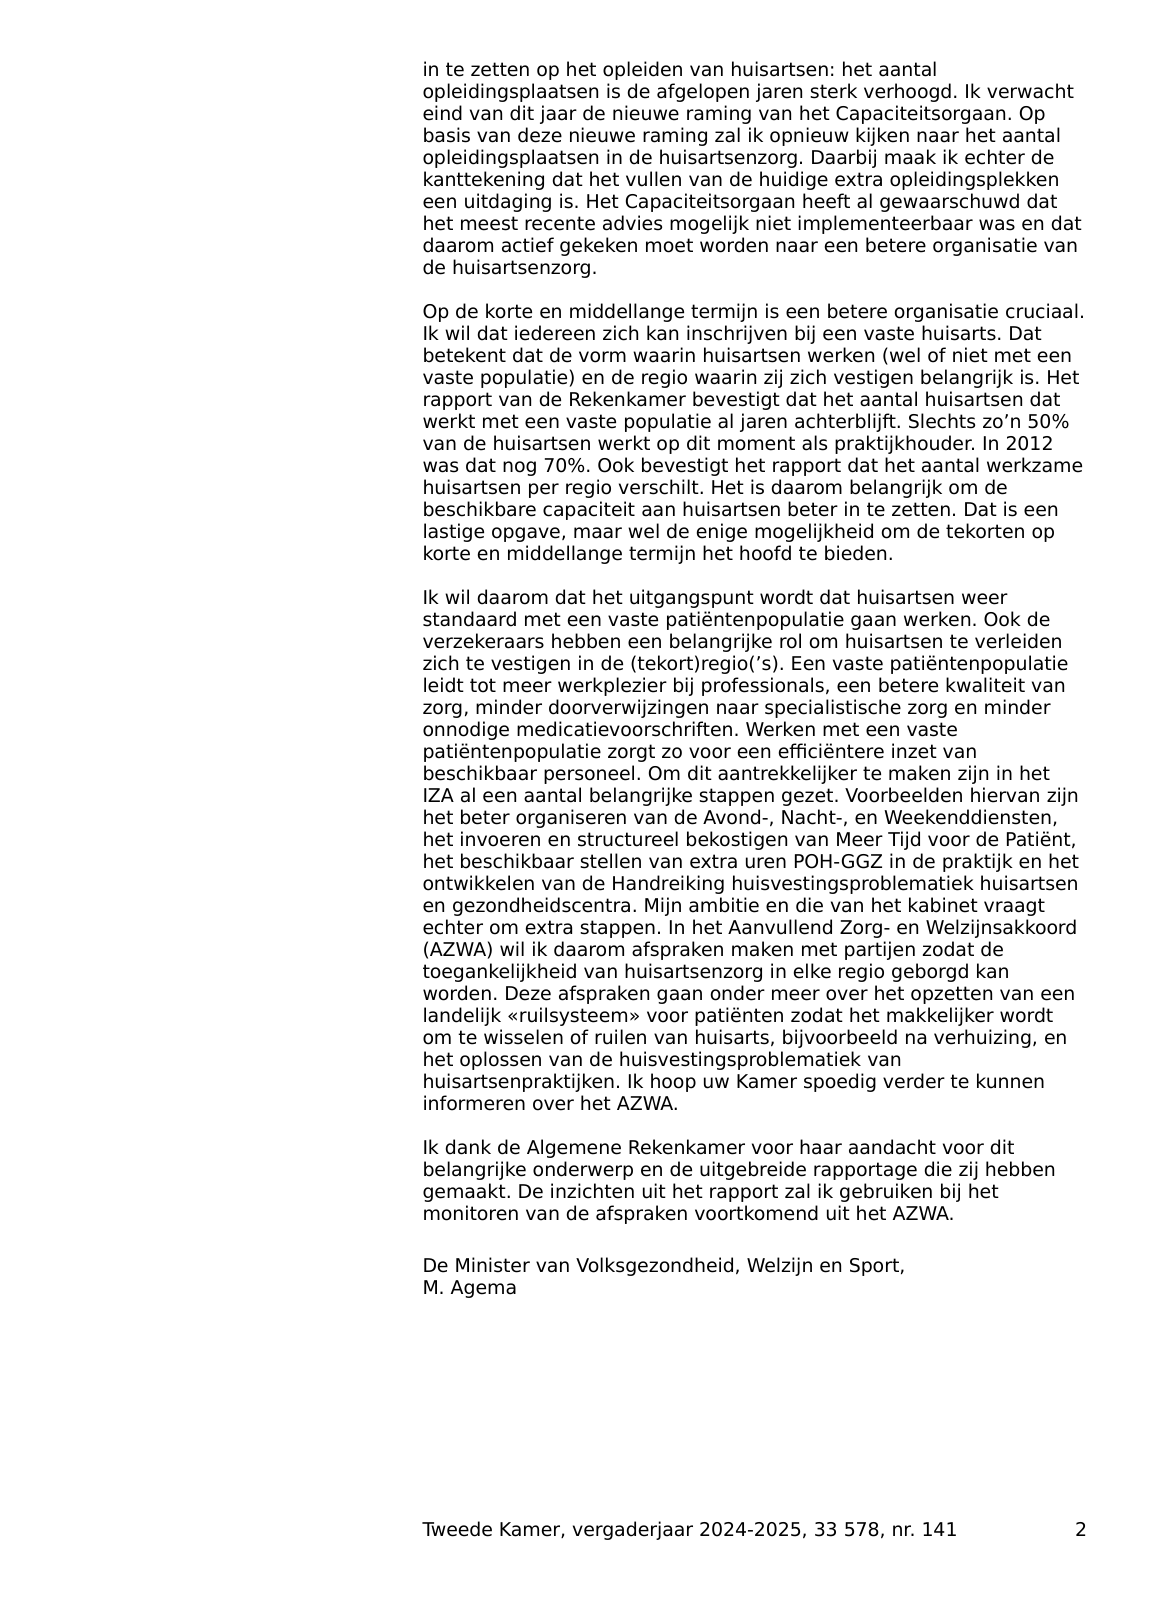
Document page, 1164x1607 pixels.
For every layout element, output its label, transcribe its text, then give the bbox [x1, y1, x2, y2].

text Op de korte en middellange termijn is een betere organisatie cruciaal. Ik wil dat iedereen zich kan inschrijven bij een vaste huisarts. Dat betekent dat de vorm waarin huisartsen werken (wel of niet met een vaste populatie) en de regio waarin zij zich vestigen belangrijk is. Het rapport van de Rekenkamer bevestigt dat het aantal huisartsen dat werkt met een vaste populatie al jaren achterblijft. Slechts zo’n 50% van de huisartsen werkt op dit moment als praktijkhouder. In 2012 was dat nog 70%. Ook bevestigt het rapport dat het aantal werkzame huisartsen per regio verschilt. Het is daarom belangrijk om de beschikbare capaciteit aan huisartsen beter in te zetten. Dat is een lastige opgave, maar wel de enige mogelijkheid om de tekorten op korte en middellange termijn het hoofd te bieden. [422, 301, 1087, 565]
text Ik wil daarom dat het uitgangspunt wordt dat huisartsen weer standaard met een vaste patiëntenpopulatie gaan werken. Ook de verzekeraars hebben een belangrijke rol om huisartsen te verleiden zich te vestigen in de (tekort)regio(’s). Een vaste patiëntenpopulatie leidt tot meer werkplezier bij professionals, een betere kwaliteit van zorg, minder doorverwijzingen naar specialistische zorg en minder onnodige medicatievoorschriften. Werken met een vaste patiëntenpopulatie zorgt zo voor een efficiëntere inzet van beschikbaar personeel. Om dit aantrekkelijker te maken zijn in het IZA al een aantal belangrijke stappen gezet. Voorbeelden hiervan zijn het beter organiseren van de Avond-, Nacht-, en Weekenddiensten, het invoeren en structureel bekostigen van Meer Tijd voor de Patiënt, het beschikbaar stellen van extra uren POH-GGZ in de praktijk en het ontwikkelen van de Handreiking huisvestingsproblematiek huisartsen en gezondheidscentra. Mijn ambitie en die van het kabinet vraagt echter om extra stappen. In het Aanvullend Zorg- en Welzijnsakkoord (AZWA) wil ik daarom afspraken maken met partijen zodat de toegankelijkheid van huisartsenzorg in elke regio geborgd kan worden. Deze afspraken gaan onder meer over het opzetten van een landelijk «ruilsysteem» voor patiënten zodat het makkelijker wordt om te wisselen of ruilen van huisarts, bijvoorbeeld na verhuizing, en het oplossen van de huisvestingsproblematiek van huisartsenpraktijken. Ik hoop uw Kamer spoedig verder te kunnen informeren over het AZWA. [422, 587, 1087, 1114]
text in te zetten op het opleiden van huisartsen: het aantal opleidingsplaatsen is de afgelopen jaren sterk verhoogd. Ik verwacht eind van dit jaar de nieuwe raming van het Capaciteitsorgaan. Op basis van deze nieuwe raming zal ik opnieuw kijken naar het aantal opleidingsplaatsen in de huisartsenzorg. Daarbij maak ik echter de kanttekening dat het vullen van de huidige extra opleidingsplekken een uitdaging is. Het Capaciteitsorgaan heeft al gewaarschuwd dat het meest recente advies mogelijk niet implementeerbaar was en dat daarom actief gekeken moet worden naar een betere organisatie van de huisartsenzorg. [422, 59, 1087, 279]
text De Minister van Volksgezondheid, Welzijn en Sport, M. Agema [422, 1254, 1087, 1298]
text Ik dank de Algemene Rekenkamer voor haar aandacht voor dit belangrijke onderwerp en de uitgebreide rapportage die zij hebben gemaakt. De inzichten uit het rapport zal ik gebruiken bij het monitoren van de afspraken voortkomend uit het AZWA. [422, 1137, 1087, 1224]
